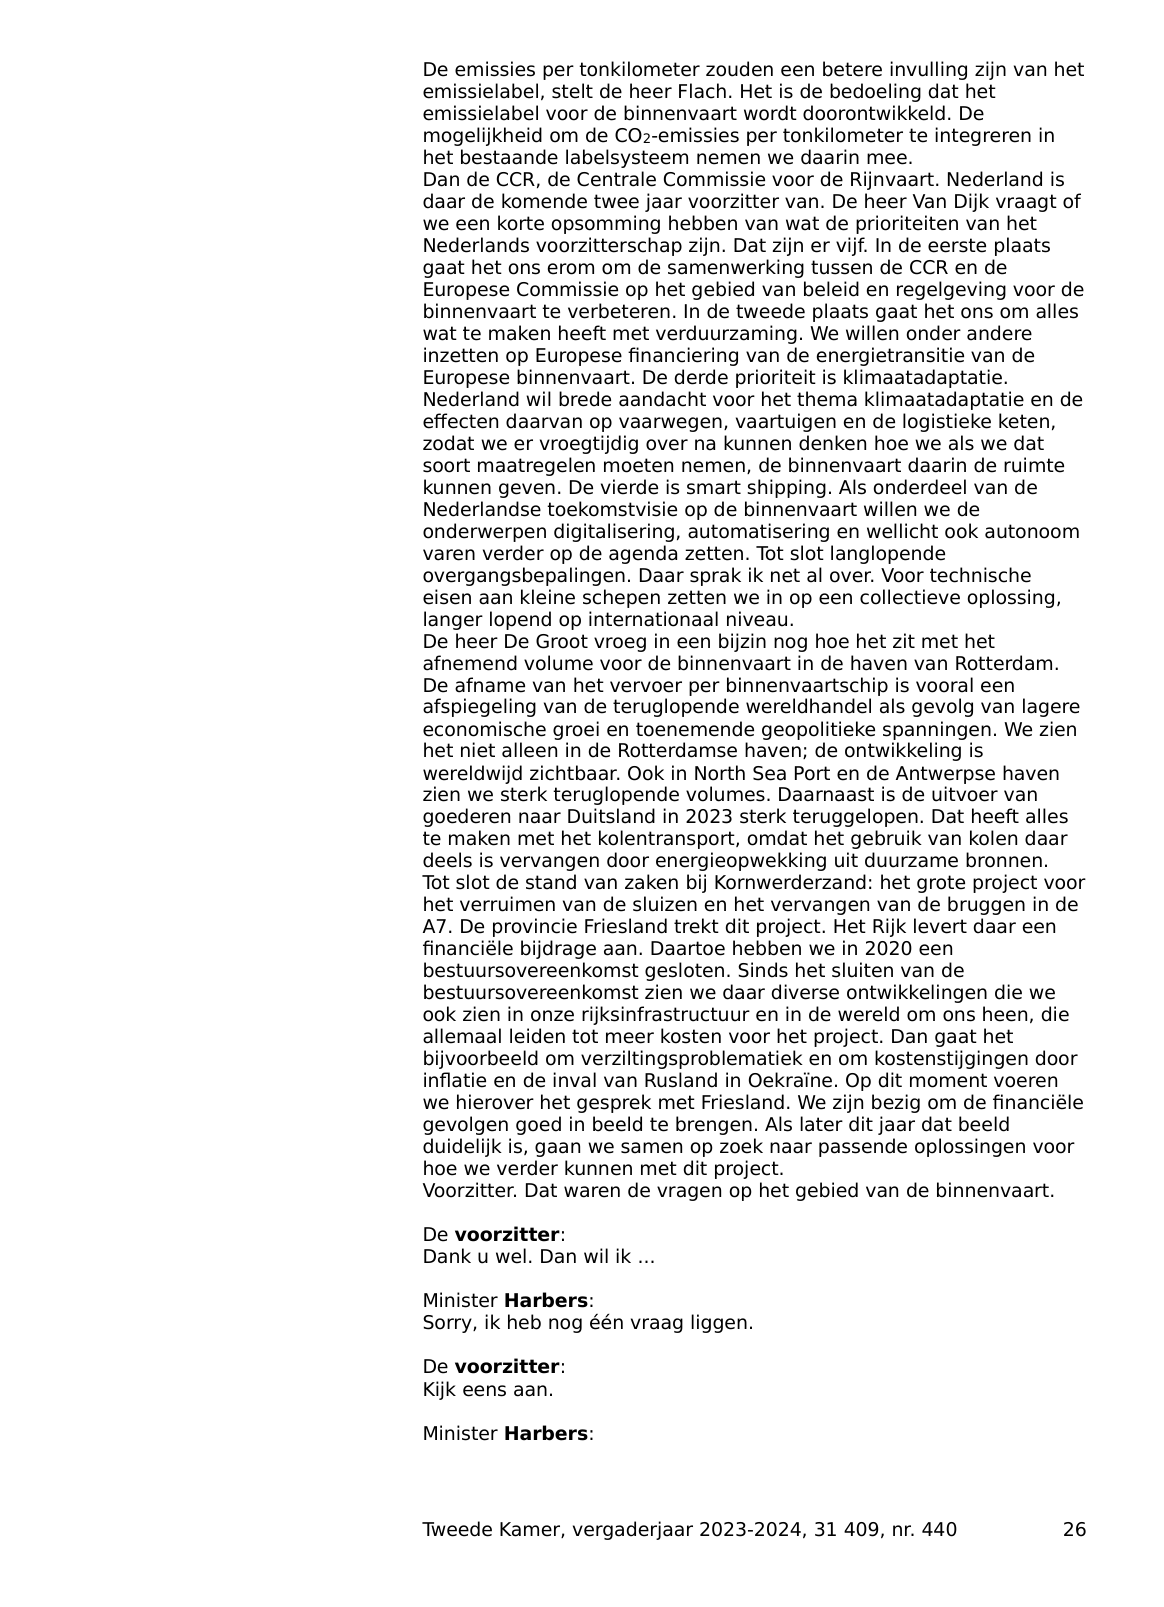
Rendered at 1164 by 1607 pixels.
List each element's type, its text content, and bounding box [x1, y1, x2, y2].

text Voorzitter. Dat waren de vragen op het gebied van de binnenvaart. [422, 1180, 1087, 1202]
text Dank u wel. Dan wil ik ... [422, 1246, 1087, 1268]
text De emissies per tonkilometer zouden een betere invulling zijn van het emissielabel, stelt de heer Flach. Het is de bedoeling dat het emissielabel voor de binnenvaart wordt doorontwikkeld. De mogelijkheid om de CO2-emissies per tonkilometer te integreren in het bestaande labelsysteem nemen we daarin mee. [422, 59, 1087, 169]
text De voorzitter: [422, 1224, 1087, 1246]
text De heer De Groot vroeg in een bijzin nog hoe het zit met het afnemend volume voor de binnenvaart in de haven van Rotterdam. De afname van het vervoer per binnenvaartschip is vooral een afspiegeling van de teruglopende wereldhandel als gevolg van lagere economische groei en toenemende geopolitieke spanningen. We zien het niet alleen in de Rotterdamse haven; de ontwikkeling is wereldwijd zichtbaar. Ook in North Sea Port en de Antwerpse haven zien we sterk teruglopende volumes. Daarnaast is de uitvoer van goederen naar Duitsland in 2023 sterk teruggelopen. Dat heeft alles te maken met het kolentransport, omdat het gebruik van kolen daar deels is vervangen door energieopwekking uit duurzame bronnen. [422, 631, 1087, 872]
text Dan de CCR, de Centrale Commissie voor de Rijnvaart. Nederland is daar de komende twee jaar voorzitter van. De heer Van Dijk vraagt of we een korte opsomming hebben van wat de prioriteiten van het Nederlands voorzitterschap zijn. Dat zijn er vijf. In de eerste plaats gaat het ons erom om de samenwerking tussen de CCR en de Europese Commissie op het gebied van beleid en regelgeving voor de binnenvaart te verbeteren. In de tweede plaats gaat het ons om alles wat te maken heeft met verduurzaming. We willen onder andere inzetten op Europese financiering van de energietransitie van de Europese binnenvaart. De derde prioriteit is klimaatadaptatie. Nederland wil brede aandacht voor het thema klimaatadaptatie en de effecten daarvan op vaarwegen, vaartuigen en de logistieke keten, zodat we er vroegtijdig over na kunnen denken hoe we als we dat soort maatregelen moeten nemen, de binnenvaart daarin de ruimte kunnen geven. De vierde is smart shipping. Als onderdeel van de Nederlandse toekomstvisie op de binnenvaart willen we de onderwerpen digitalisering, automatisering en wellicht ook autonoom varen verder op de agenda zetten. Tot slot langlopende overgangsbepalingen. Daar sprak ik net al over. Voor technische eisen aan kleine schepen zetten we in op een collectieve oplossing, langer lopend op internationaal niveau. [422, 169, 1087, 631]
text Minister Harbers: [422, 1423, 1087, 1444]
text De voorzitter: [422, 1356, 1087, 1378]
text Sorry, ik heb nog één vraag liggen. [422, 1312, 1087, 1334]
text Minister Harbers: [422, 1290, 1087, 1312]
text Kijk eens aan. [422, 1378, 1087, 1400]
text Tot slot de stand van zaken bij Kornwerderzand: het grote project voor het verruimen van de sluizen en het vervangen van de bruggen in de A7. De provincie Friesland trekt dit project. Het Rijk levert daar een financiële bijdrage aan. Daartoe hebben we in 2020 een bestuursovereenkomst gesloten. Sinds het sluiten van de bestuursovereenkomst zien we daar diverse ontwikkelingen die we ook zien in onze rijksinfrastructuur en in de wereld om ons heen, die allemaal leiden tot meer kosten voor het project. Dan gaat het bijvoorbeeld om verziltingsproblematiek en om kostenstijgingen door inflatie en de inval van Rusland in Oekraïne. Op dit moment voeren we hierover het gesprek met Friesland. We zijn bezig om de financiële gevolgen goed in beeld te brengen. Als later dit jaar dat beeld duidelijk is, gaan we samen op zoek naar passende oplossingen voor hoe we verder kunnen met dit project. [422, 872, 1087, 1180]
